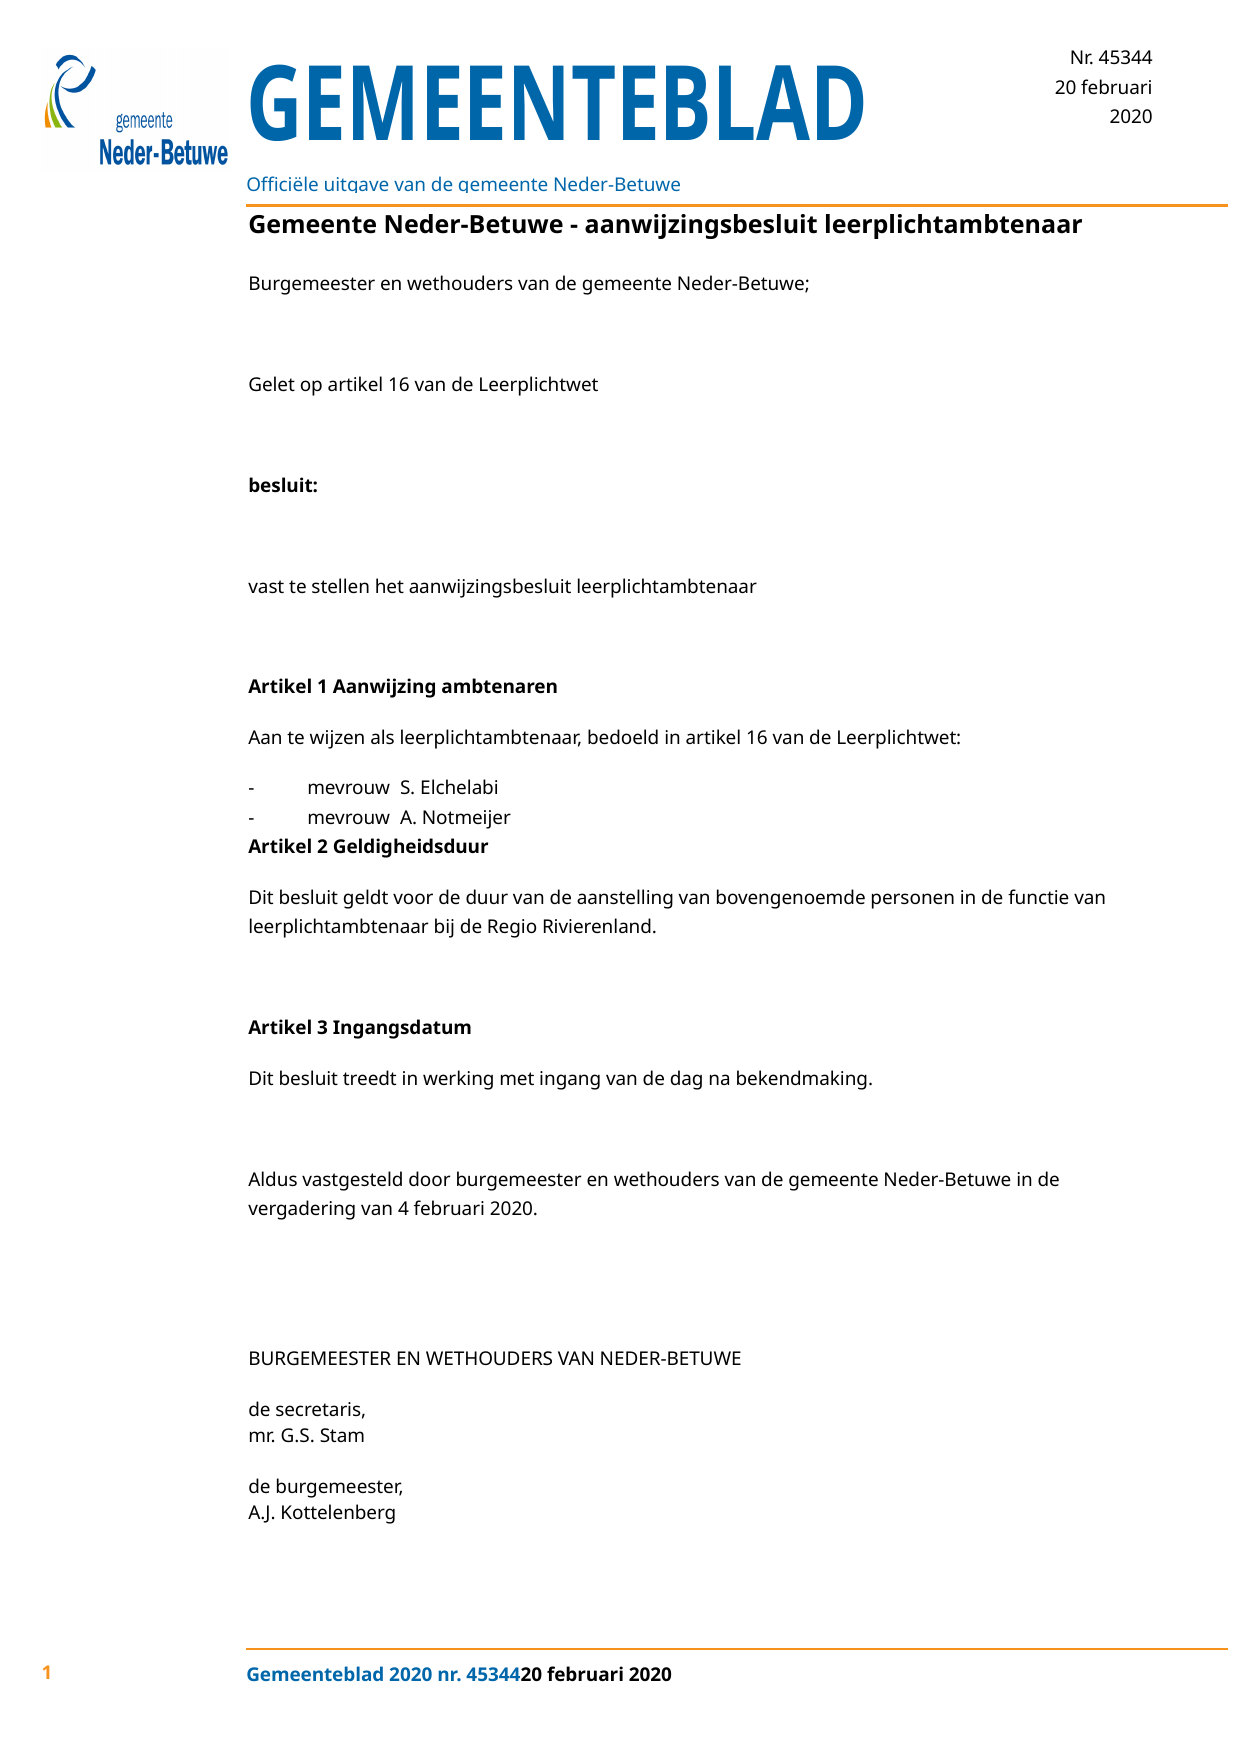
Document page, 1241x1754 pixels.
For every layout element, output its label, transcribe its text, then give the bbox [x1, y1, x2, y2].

text A.J. Kottelenberg [248, 1499, 1152, 1525]
text Aan te wijzen als leerplichtambtenaar, bedoeld in artikel 16 van de Leerplichtwet: [248, 724, 1152, 750]
text Gelet op artikel 16 van de Leerplichtwet [248, 371, 1152, 397]
text de burgemeester, [248, 1474, 1152, 1499]
text de secretaris, [248, 1396, 1152, 1422]
text besluit: [248, 472, 1152, 498]
text Artikel 3 Ingangsdatum [248, 1014, 1152, 1040]
text Artikel 1 Aanwijzing ambtenaren [248, 674, 1152, 699]
text vast te stellen het aanwijzingsbesluit leerplichtambtenaar [248, 573, 1152, 598]
text Gemeente Neder-Betuwe - aanwijzingsbesluit leerplichtambtenaar [248, 207, 1152, 241]
list mevrouw A. Notmeijer [248, 804, 1152, 830]
text mr. G.S. Stam [248, 1422, 1152, 1448]
text BURGEMEESTER EN WETHOUDERS VAN NEDER-BETUWE [248, 1345, 1152, 1371]
text Dit besluit geldt voor de duur van de aanstelling van bovengenoemde personen in de functie van leerplichtambtenaar bij de Regio Rivierenland. [248, 884, 1152, 939]
list mevrouw S. Elchelabi [248, 774, 1152, 800]
text Burgemeester en wethouders van de gemeente Neder-Betuwe; [248, 270, 1152, 296]
text Dit besluit treedt in werking met ingang van de dag na bekendmaking. [248, 1065, 1152, 1091]
text Artikel 2 Geldigheidsduur [248, 834, 1152, 859]
picture [41, 47, 231, 172]
text Aldus vastgesteld door burgemeester en wethouders van de gemeente Neder-Betuwe in de vergadering van 4 februari 2020. [248, 1166, 1152, 1221]
